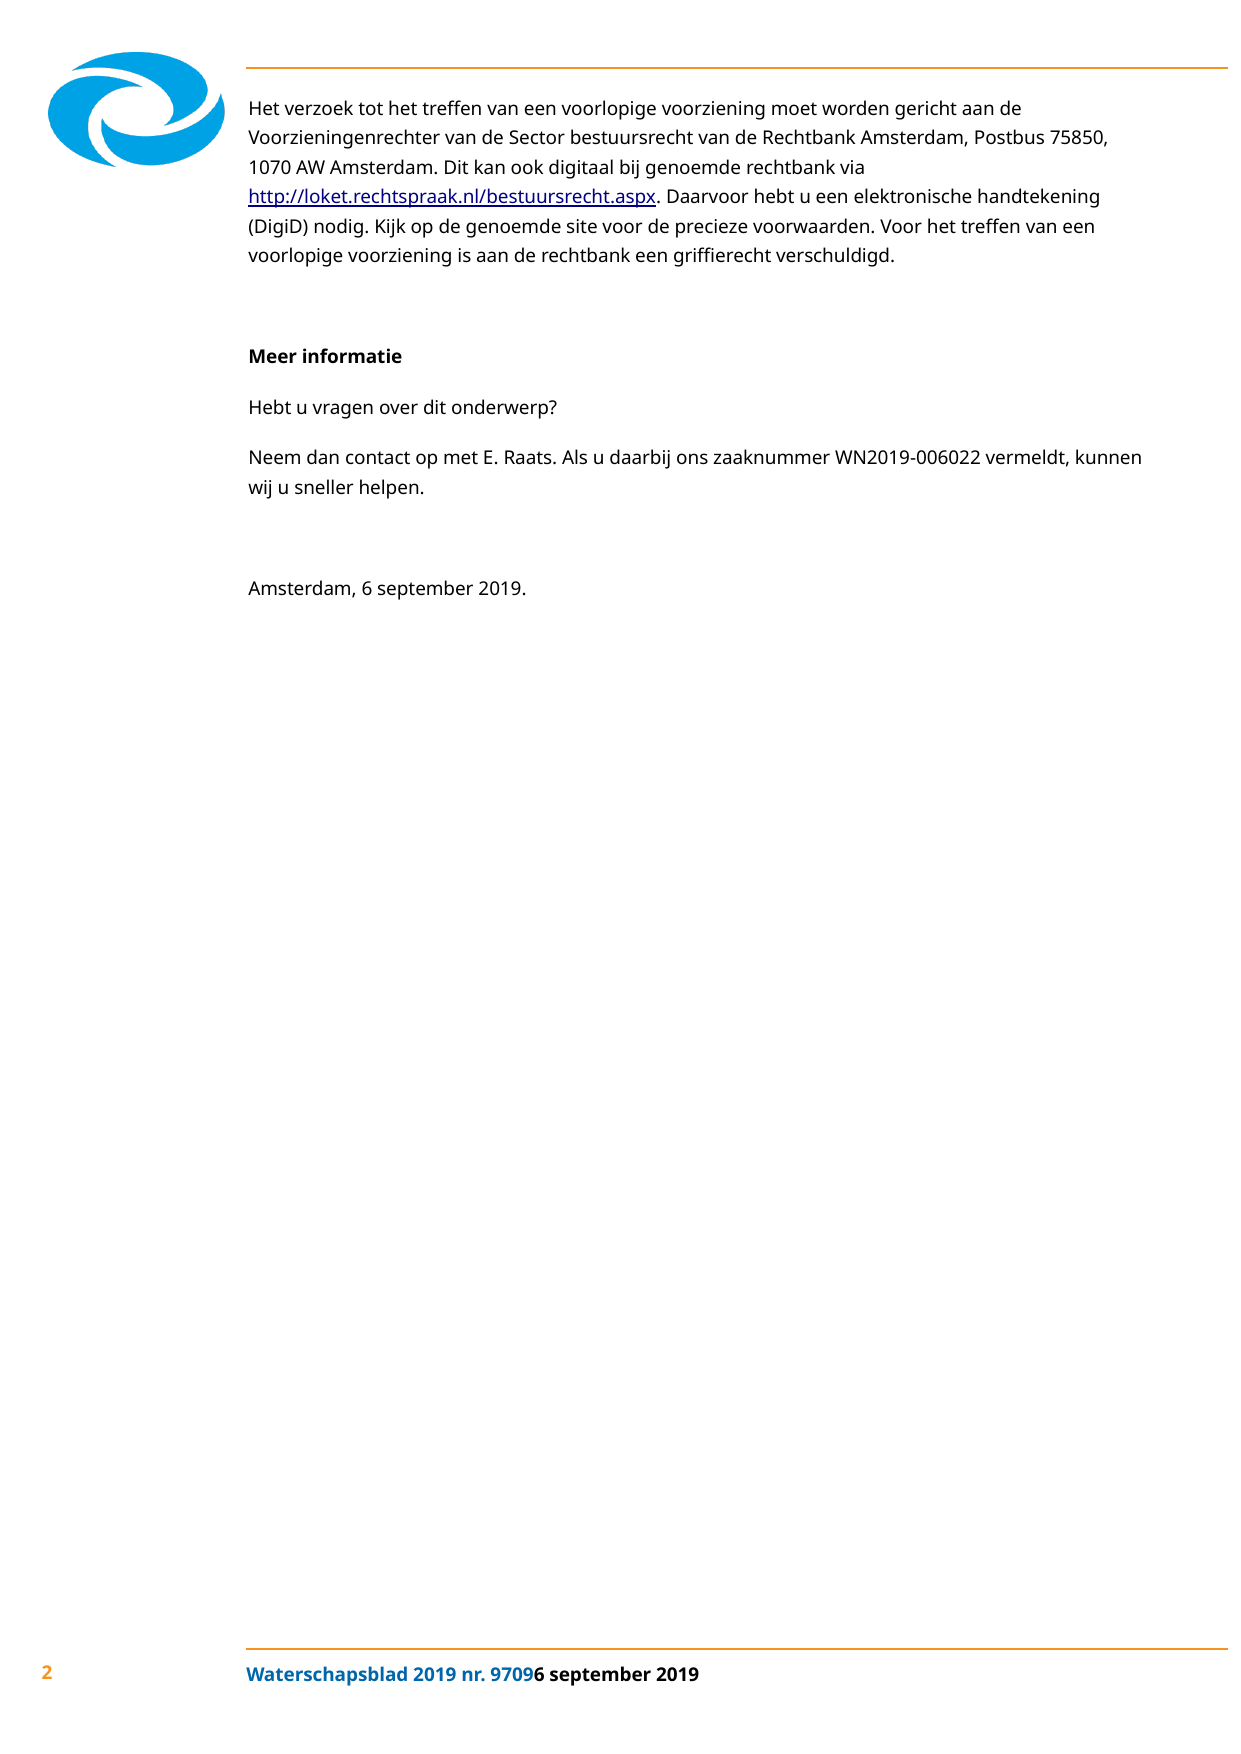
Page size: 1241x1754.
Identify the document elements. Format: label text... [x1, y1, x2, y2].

text Neem dan contact op met E. Raats. Als u daarbij ons zaaknummer WN2019-006022 vermeldt, kunnen wij u sneller helpen. [248, 444, 1152, 500]
text Hebt u vragen over dit onderwerp? [248, 394, 1152, 420]
text Amsterdam, 6 september 2019. [248, 575, 1152, 601]
picture [41, 47, 231, 172]
text Meer informatie [248, 343, 1152, 369]
text Het verzoek tot het treffen van een voorlopige voorziening moet worden gericht aan de Voorzieningenrechter van de Sector bestuursrecht van de Rechtbank Amsterdam, Postbus 75850, 1070 AW Amsterdam. Dit kan ook digitaal bij genoemde rechtbank via http://loket.rechtspraak.nl/bestuursrecht.aspx. Daarvoor hebt u een elektronische handtekening (DigiD) nodig. Kijk op de genoemde site voor de precieze voorwaarden. Voor het treffen van een voorlopige voorziening is aan de rechtbank een griffierecht verschuldigd. [248, 95, 1152, 268]
